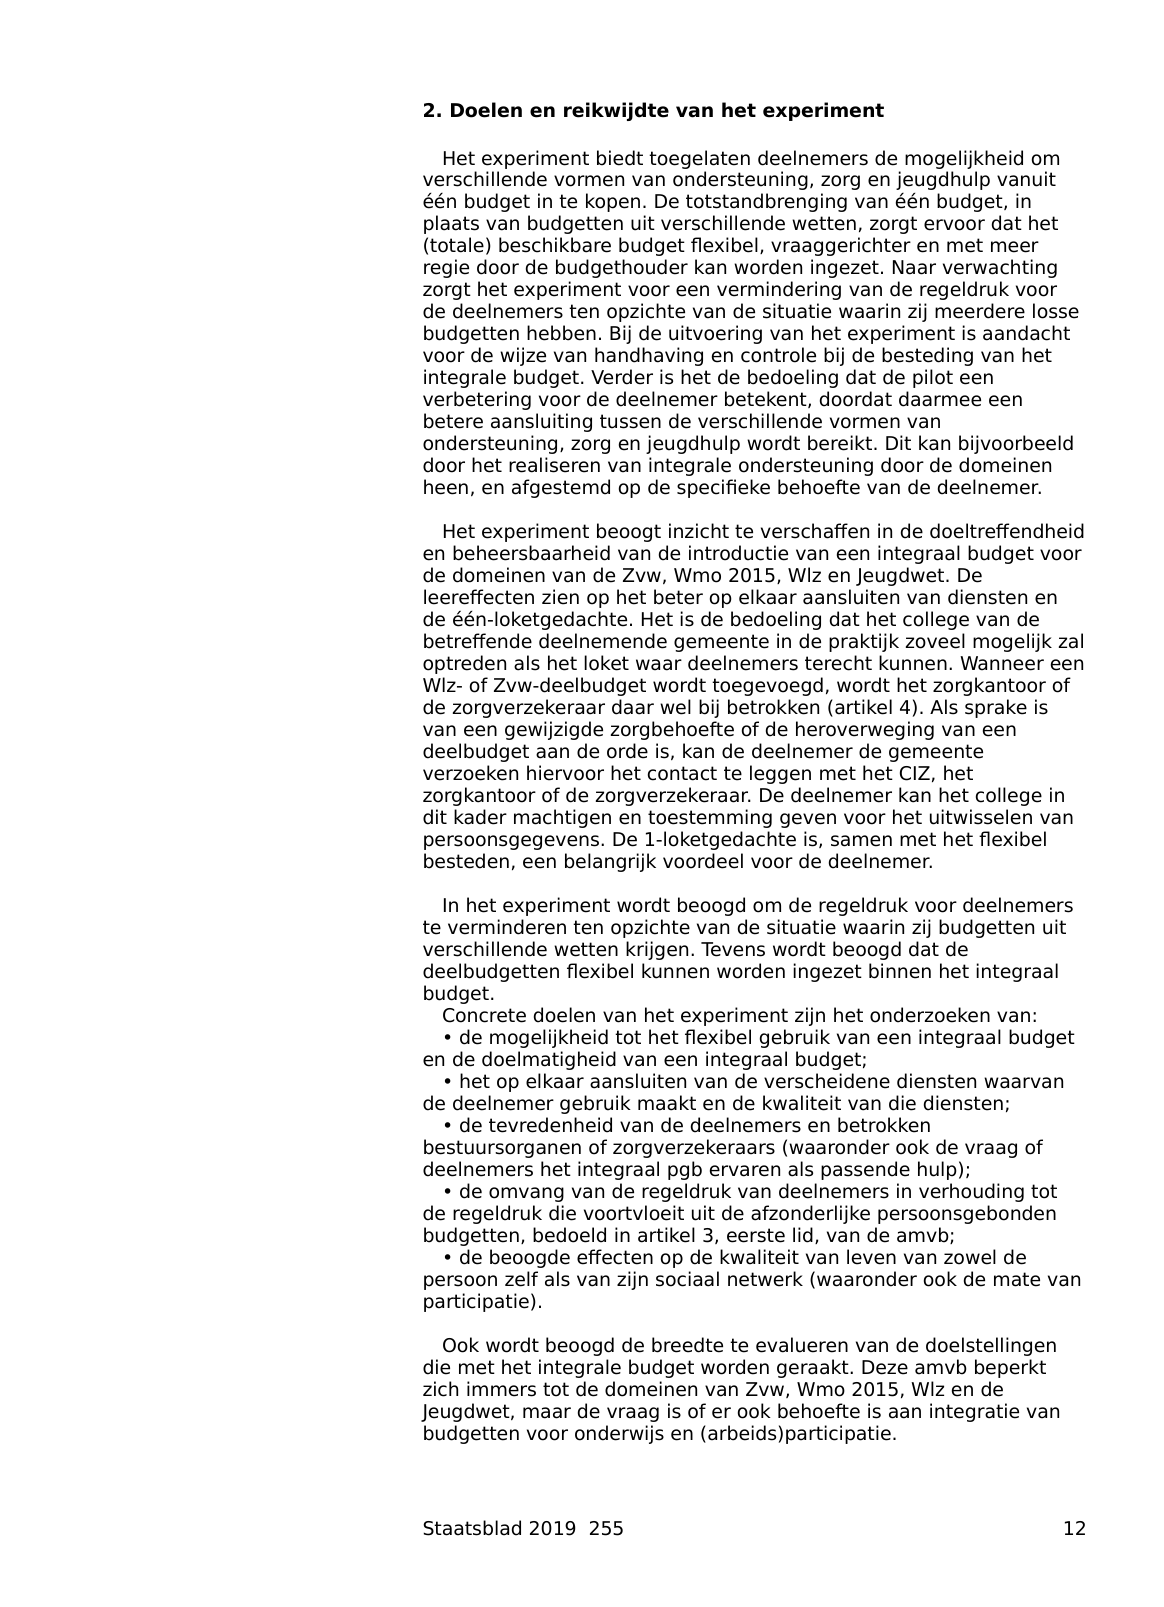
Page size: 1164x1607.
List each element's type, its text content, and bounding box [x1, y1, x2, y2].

text Het experiment beoogt inzicht te verschaffen in de doeltreffendheid en beheersbaarheid van de introductie van een integraal budget voor de domeinen van de Zvw, Wmo 2015, Wlz en Jeugdwet. De leereffecten zien op het beter op elkaar aansluiten van diensten en de één-loketgedachte. Het is de bedoeling dat het college van de betreffende deelnemende gemeente in de praktijk zoveel mogelijk zal optreden als het loket waar deelnemers terecht kunnen. Wanneer een Wlz- of Zvw-deelbudget wordt toegevoegd, wordt het zorgkantoor of de zorgverzekeraar daar wel bij betrokken (artikel 4). Als sprake is van een gewijzigde zorgbehoefte of de heroverweging van een deelbudget aan de orde is, kan de deelnemer de gemeente verzoeken hiervoor het contact te leggen met het CIZ, het zorgkantoor of de zorgverzekeraar. De deelnemer kan het college in dit kader machtigen en toestemming geven voor het uitwisselen van persoonsgegevens. De 1-loketgedachte is, samen met het flexibel besteden, een belangrijk voordeel voor de deelnemer. [422, 521, 1087, 873]
text In het experiment wordt beoogd om de regeldruk voor deelnemers te verminderen ten opzichte van de situatie waarin zij budgetten uit verschillende wetten krijgen. Tevens wordt beoogd dat de deelbudgetten flexibel kunnen worden ingezet binnen het integraal budget. [422, 895, 1087, 1005]
text • de mogelijkheid tot het flexibel gebruik van een integraal budget en de doelmatigheid van een integraal budget; [422, 1027, 1087, 1071]
text • het op elkaar aansluiten van de verscheidene diensten waarvan de deelnemer gebruik maakt en de kwaliteit van die diensten; [422, 1071, 1087, 1115]
text • de beoogde effecten op de kwaliteit van leven van zowel de persoon zelf als van zijn sociaal netwerk (waaronder ook de mate van participatie). [422, 1247, 1087, 1313]
text Concrete doelen van het experiment zijn het onderzoeken van: [422, 1005, 1087, 1027]
text • de omvang van de regeldruk van deelnemers in verhouding tot de regeldruk die voortvloeit uit de afzonderlijke persoonsgebonden budgetten, bedoeld in artikel 3, eerste lid, van de amvb; [422, 1181, 1087, 1247]
subtitle 2. Doelen en reikwijdte van het experiment [422, 100, 1087, 122]
text • de tevredenheid van de deelnemers en betrokken bestuursorganen of zorgverzekeraars (waaronder ook de vraag of deelnemers het integraal pgb ervaren als passende hulp); [422, 1115, 1087, 1181]
text Ook wordt beoogd de breedte te evalueren van de doelstellingen die met het integrale budget worden geraakt. Deze amvb beperkt zich immers tot de domeinen van Zvw, Wmo 2015, Wlz en de Jeugdwet, maar de vraag is of er ook behoefte is aan integratie van budgetten voor onderwijs en (arbeids)participatie. [422, 1335, 1087, 1445]
text Het experiment biedt toegelaten deelnemers de mogelijkheid om verschillende vormen van ondersteuning, zorg en jeugdhulp vanuit één budget in te kopen. De totstandbrenging van één budget, in plaats van budgetten uit verschillende wetten, zorgt ervoor dat het (totale) beschikbare budget flexibel, vraaggerichter en met meer regie door de budgethouder kan worden ingezet. Naar verwachting zorgt het experiment voor een vermindering van de regeldruk voor de deelnemers ten opzichte van de situatie waarin zij meerdere losse budgetten hebben. Bij de uitvoering van het experiment is aandacht voor de wijze van handhaving en controle bij de besteding van het integrale budget. Verder is het de bedoeling dat de pilot een verbetering voor de deelnemer betekent, doordat daarmee een betere aansluiting tussen de verschillende vormen van ondersteuning, zorg en jeugdhulp wordt bereikt. Dit kan bijvoorbeeld door het realiseren van integrale ondersteuning door de domeinen heen, en afgestemd op de specifieke behoefte van de deelnemer. [422, 147, 1087, 499]
